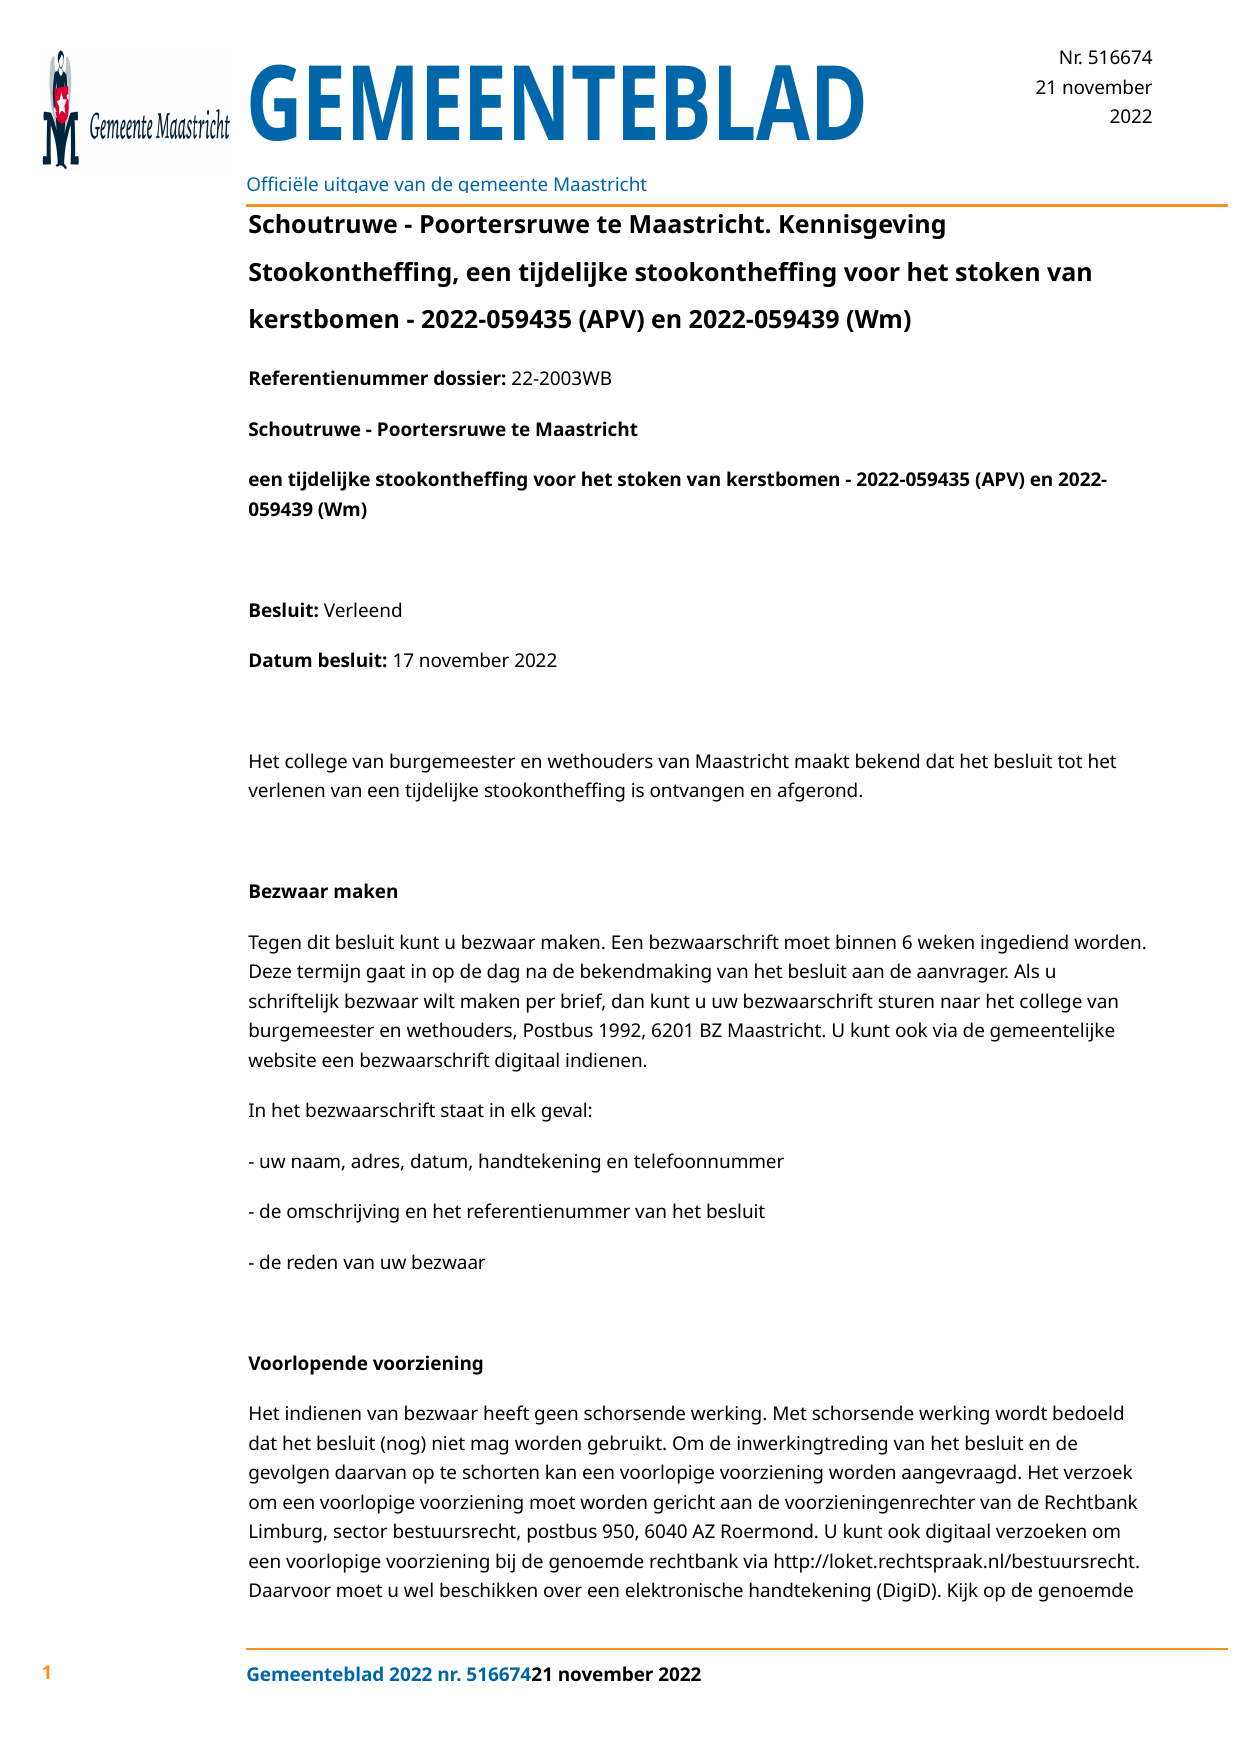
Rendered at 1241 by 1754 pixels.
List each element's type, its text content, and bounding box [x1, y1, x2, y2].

text Het indienen van bezwaar heeft geen schorsende werking. Met schorsende werking wordt bedoeld dat het besluit (nog) niet mag worden gebruikt. Om de inwerkingtreding van het besluit en de gevolgen daarvan op te schorten kan een voorlopige voorziening worden aangevraagd. Het verzoek om een voorlopige voorziening moet worden gericht aan de voorzieningenrechter van de Rechtbank Limburg, sector bestuursrecht, postbus 950, 6040 AZ Roermond. U kunt ook digitaal verzoeken om een voorlopige voorziening bij de genoemde rechtbank via http://loket.rechtspraak.nl/bestuursrecht. Daarvoor moet u wel beschikken over een elektronische handtekening (DigiD). Kijk op de genoemde [248, 1400, 1152, 1603]
text Schoutruwe - Poortersruwe te Maastricht [248, 416, 1152, 442]
text een tijdelijke stookontheffing voor het stoken van kerstbomen - 2022-059435 (APV) en 2022-059439 (Wm) [248, 466, 1152, 522]
text In het bezwaarschrift staat in elk geval: [248, 1098, 1152, 1123]
text Voorlopende voorziening [248, 1350, 1152, 1375]
text Bezwaar maken [248, 878, 1152, 904]
picture [41, 47, 231, 172]
text - uw naam, adres, datum, handtekening en telefoonnummer [248, 1148, 1152, 1174]
text Datum besluit: 17 november 2022 [248, 647, 1152, 673]
text Tegen dit besluit kunt u bezwaar maken. Een bezwaarschrift moet binnen 6 weken ingediend worden. Deze termijn gaat in op de dag na de bekendmaking van het besluit aan de aanvrager. Als u schriftelijk bezwaar wilt maken per brief, dan kunt u uw bezwaarschrift sturen naar het college van burgemeester en wethouders, Postbus 1992, 6201 BZ Maastricht. U kunt ook via de gemeentelijke website een bezwaarschrift digitaal indienen. [248, 929, 1152, 1073]
text - de reden van uw bezwaar [248, 1249, 1152, 1274]
text Referentienummer dossier: 22-2003WB [248, 366, 1152, 391]
text Het college van burgemeester en wethouders van Maastricht maakt bekend dat het besluit tot het verlenen van een tijdelijke stookontheffing is ontvangen en afgerond. [248, 748, 1152, 803]
text Schoutruwe - Poortersruwe te Maastricht. Kennisgeving Stookontheffing, een tijdelijke stookontheffing voor het stoken van kerstbomen - 2022-059435 (APV) en 2022-059439 (Wm) [248, 207, 1152, 336]
text - de omschrijving en het referentienummer van het besluit [248, 1198, 1152, 1224]
text Besluit: Verleend [248, 597, 1152, 622]
